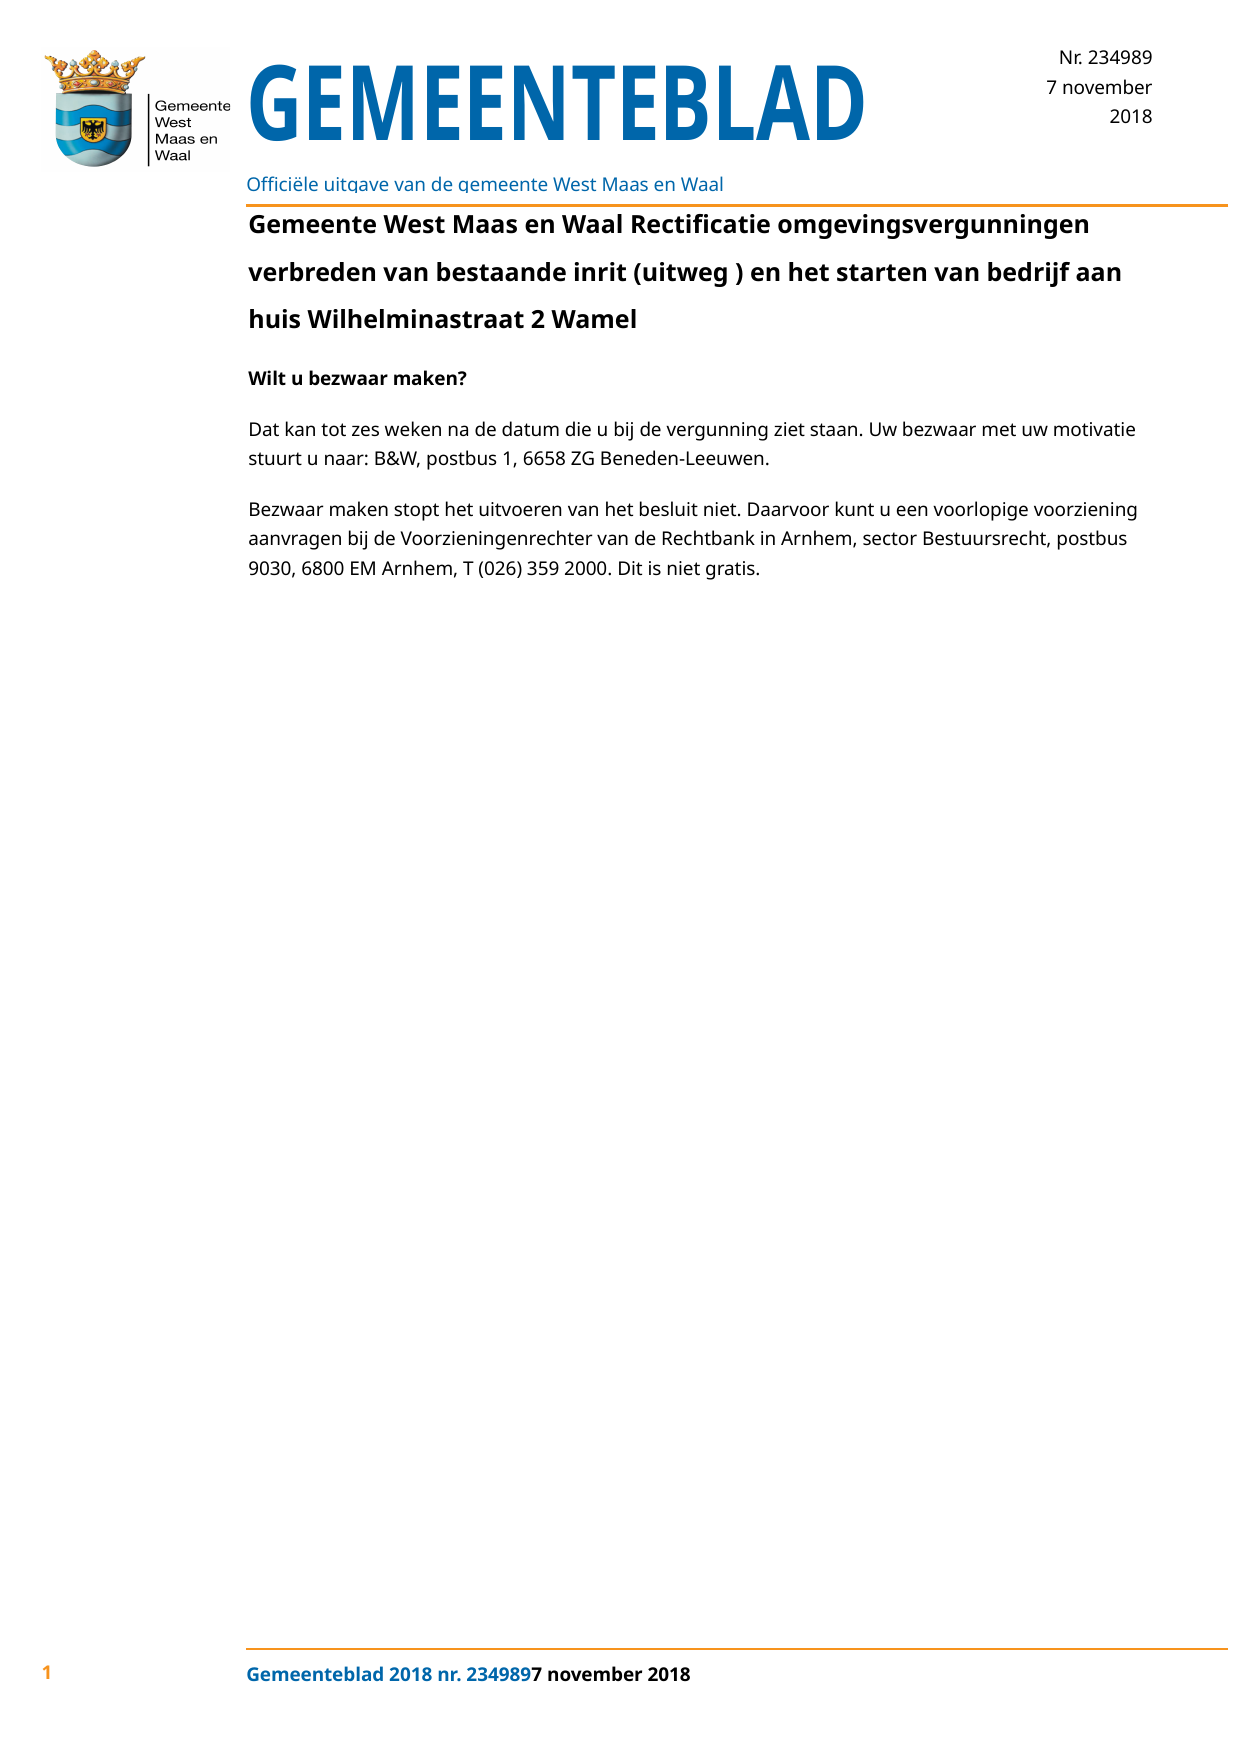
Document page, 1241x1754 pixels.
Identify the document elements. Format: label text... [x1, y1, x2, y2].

text Gemeente West Maas en Waal Rectificatie omgevingsvergunningen verbreden van bestaande inrit (uitweg ) en het starten van bedrijf aan huis Wilhelminastraat 2 Wamel [248, 207, 1152, 336]
text Wilt u bezwaar maken? [248, 366, 1152, 391]
text Bezwaar maken stopt het uitvoeren van het besluit niet. Daarvoor kunt u een voorlopige voorziening aanvragen bij de Voorzieningenrechter van de Rechtbank in Arnhem, sector Bestuursrecht, postbus 9030, 6800 EM Arnhem, T (026) 359 2000. Dit is niet gratis. [248, 496, 1152, 581]
text Dat kan tot zes weken na de datum die u bij de vergunning ziet staan. Uw bezwaar met uw motivatie stuurt u naar: B&W, postbus 1, 6658 ZG Beneden-Leeuwen. [248, 416, 1152, 471]
picture [41, 47, 231, 172]
